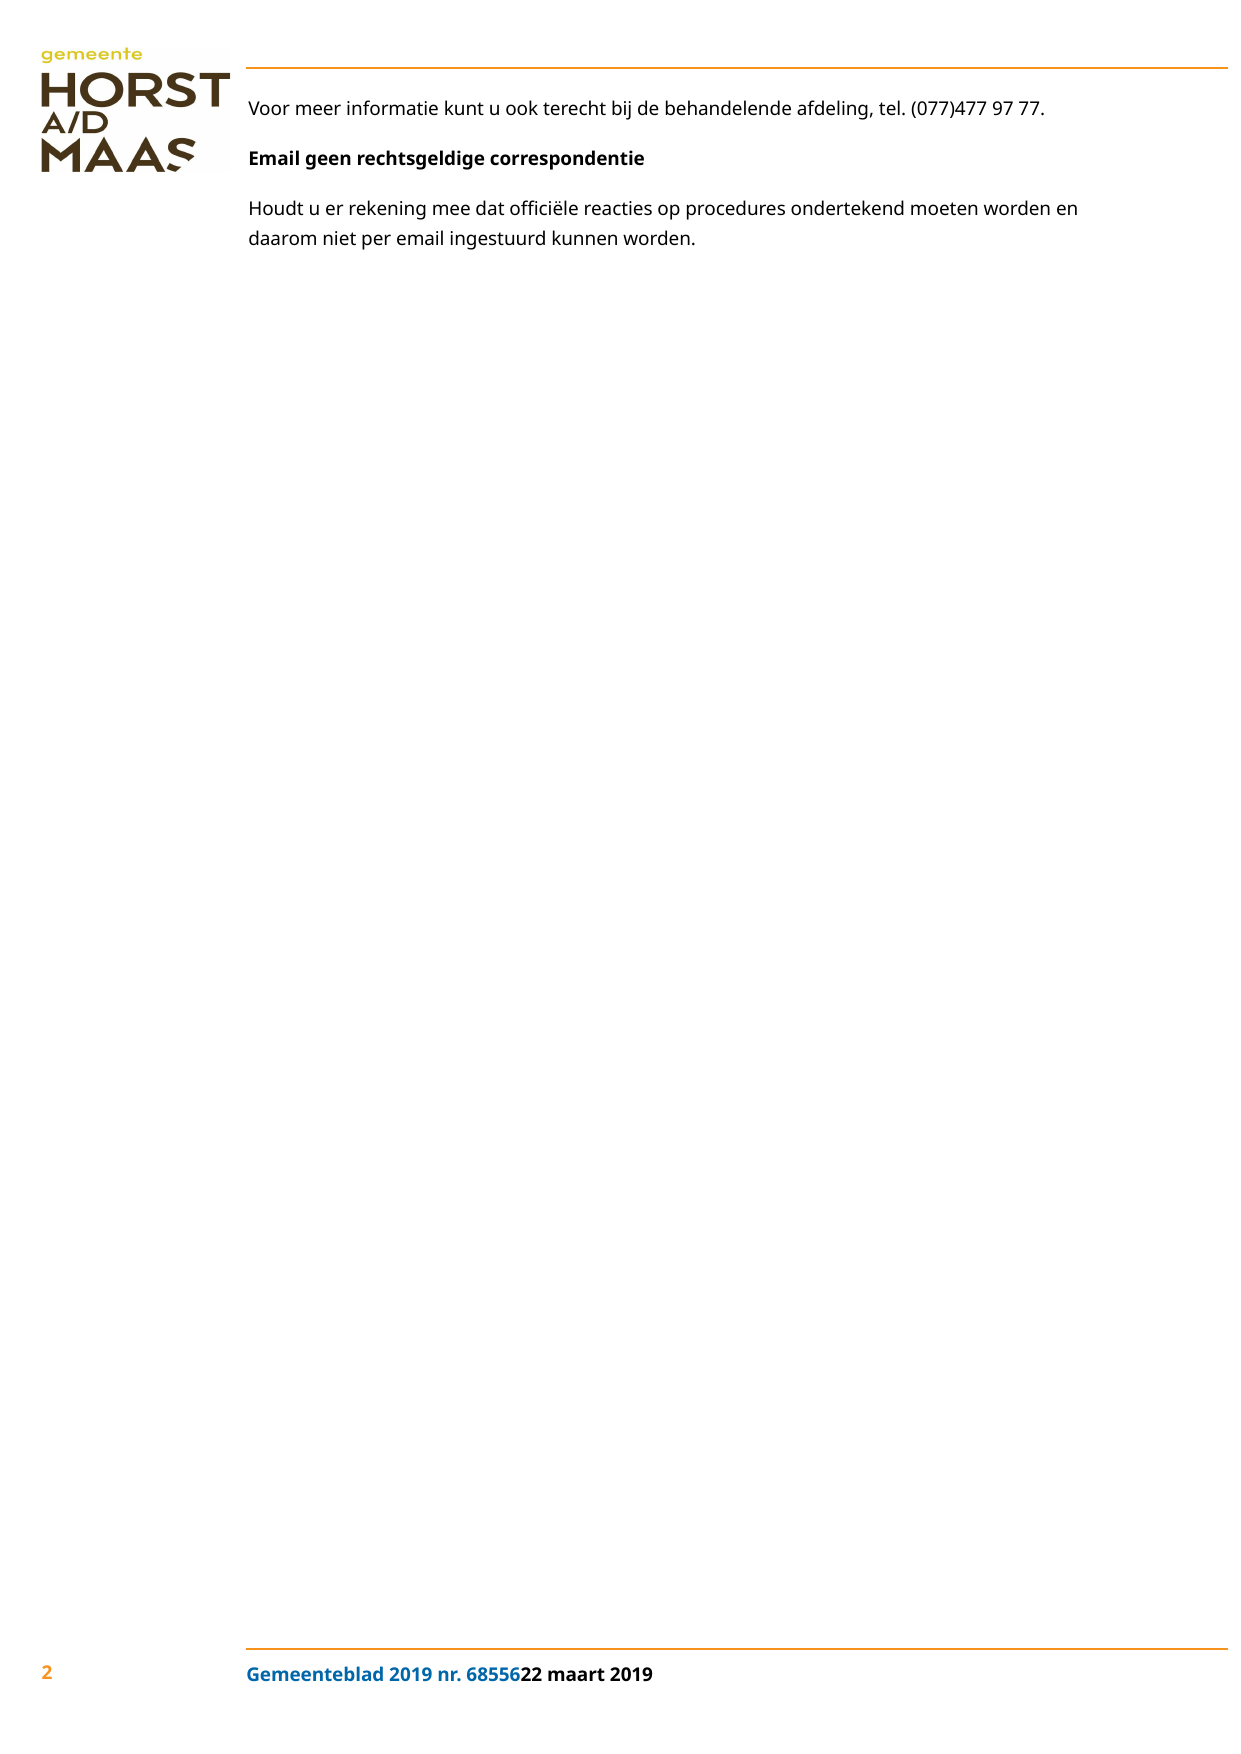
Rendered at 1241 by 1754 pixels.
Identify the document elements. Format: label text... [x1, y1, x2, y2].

text Email geen rechtsgeldige correspondentie [248, 145, 1152, 171]
text Voor meer informatie kunt u ook terecht bij de behandelende afdeling, tel. (077)477 97 77. [248, 95, 1152, 121]
text Houdt u er rekening mee dat officiële reacties op procedures ondertekend moeten worden en daarom niet per email ingestuurd kunnen worden. [248, 196, 1152, 251]
picture [41, 47, 231, 172]
